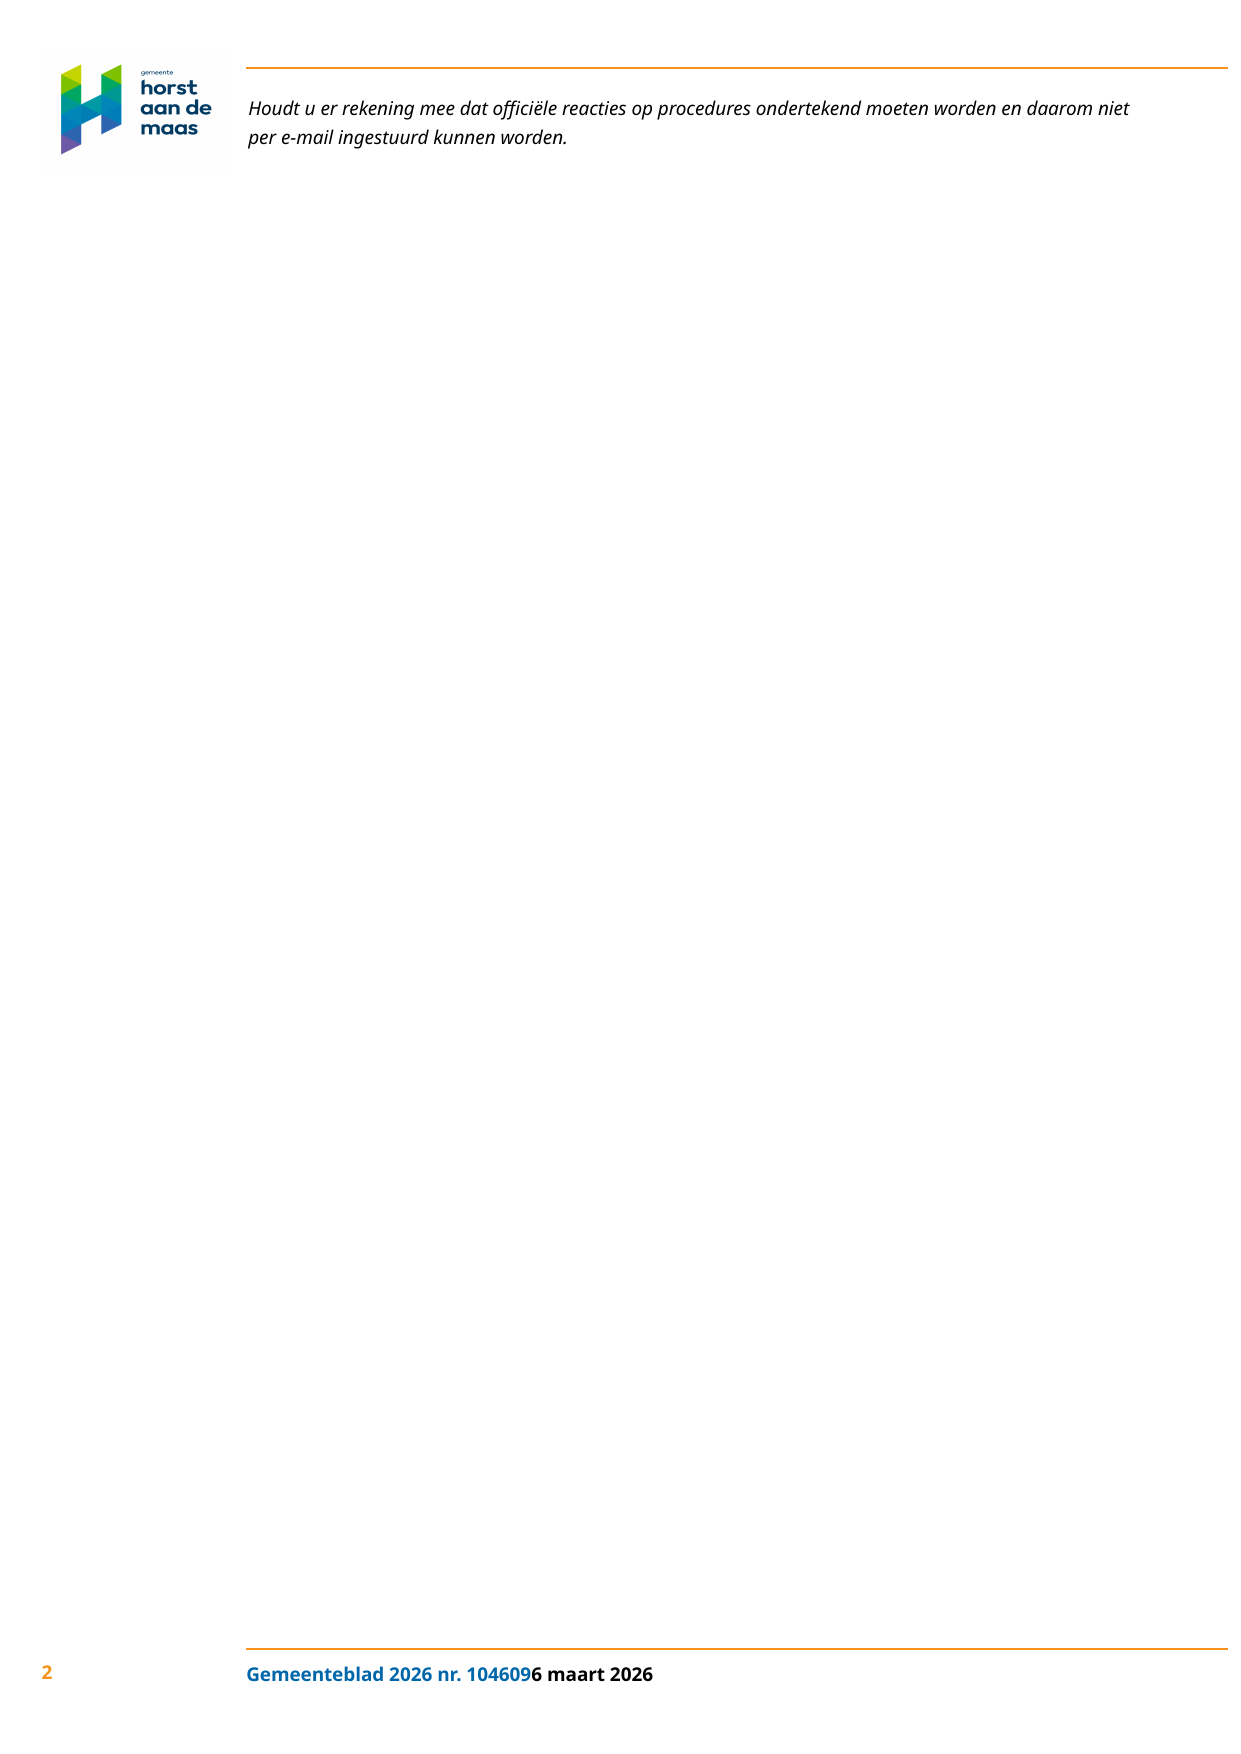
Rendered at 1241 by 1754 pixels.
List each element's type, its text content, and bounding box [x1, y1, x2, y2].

text Houdt u er rekening mee dat officiële reacties op procedures ondertekend moeten worden en daarom niet per e-mail ingestuurd kunnen worden. [248, 95, 1152, 150]
picture [41, 47, 231, 172]
